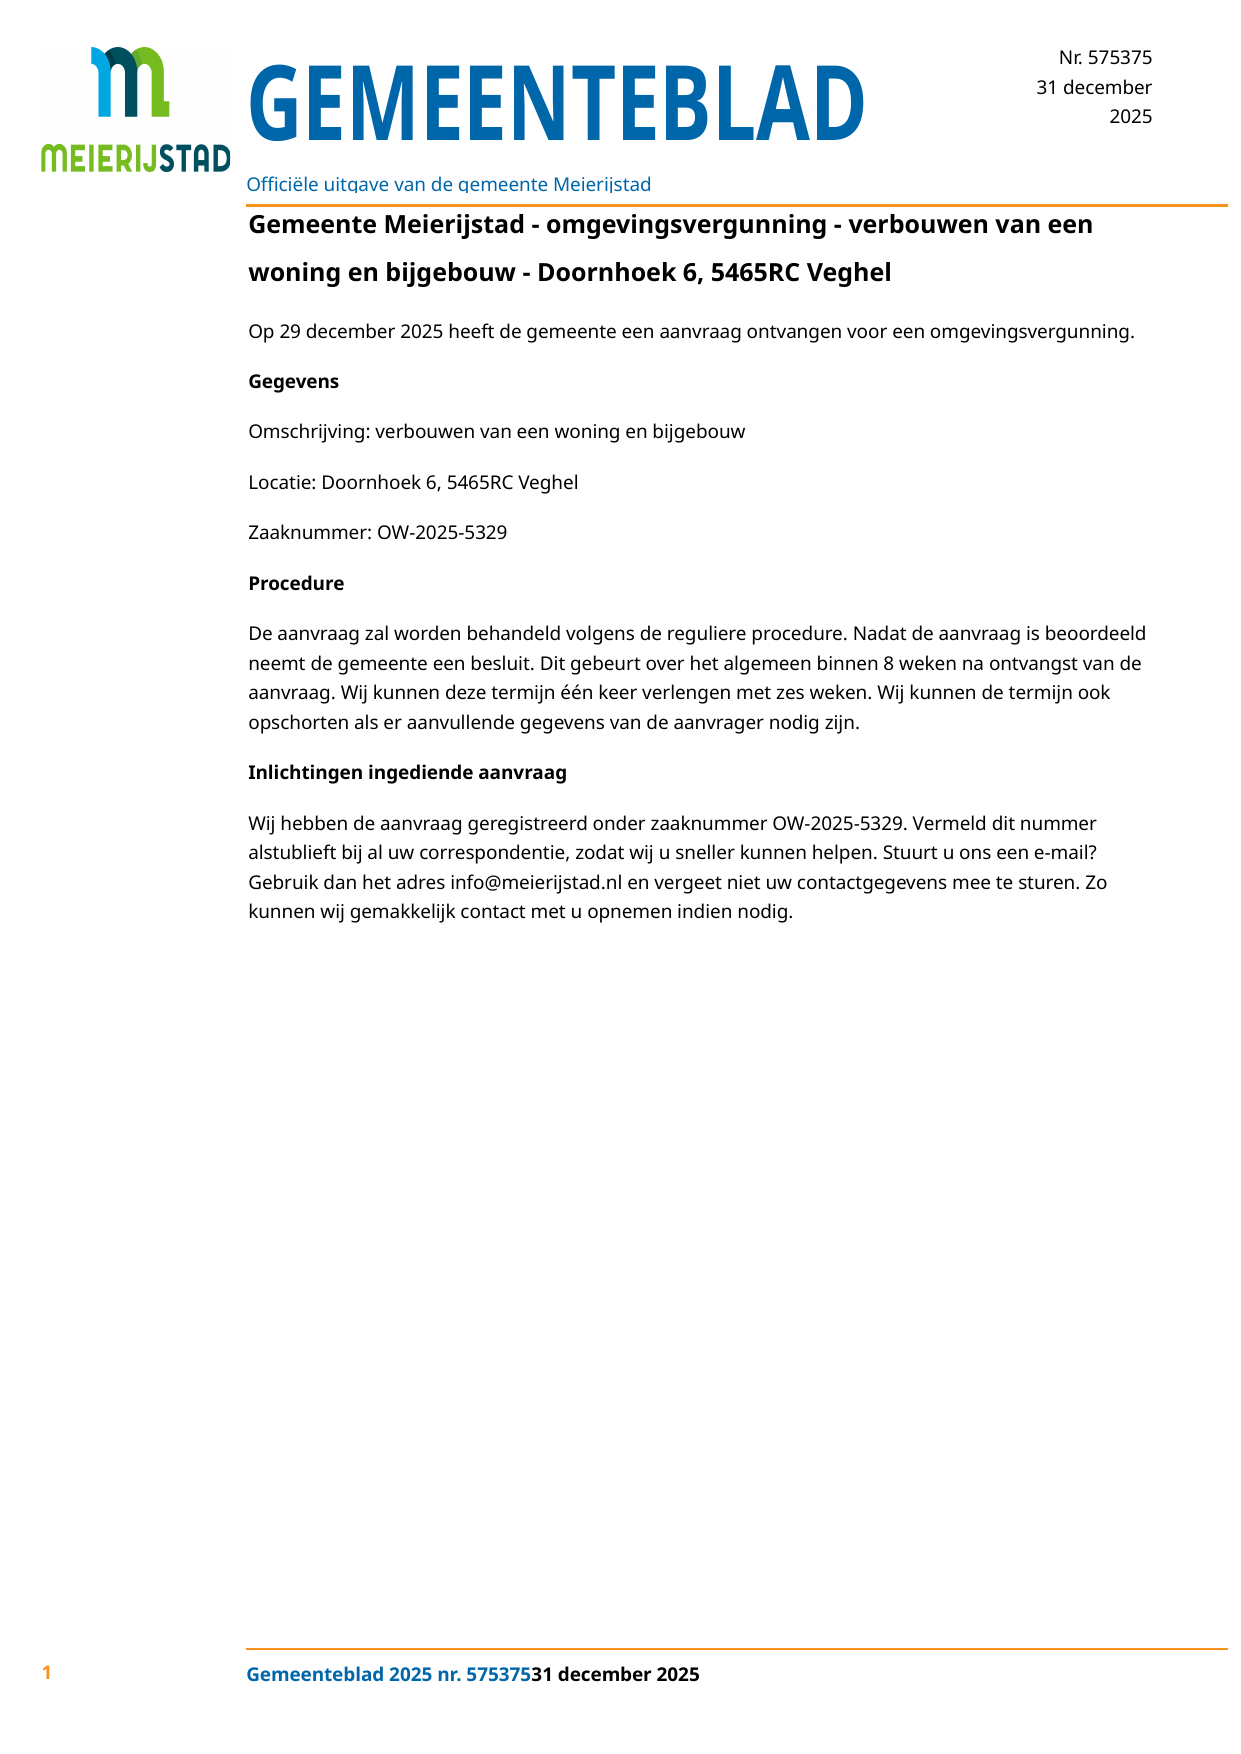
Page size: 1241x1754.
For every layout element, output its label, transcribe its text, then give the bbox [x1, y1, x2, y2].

text Op 29 december 2025 heeft de gemeente een aanvraag ontvangen voor een omgevingsvergunning. [248, 318, 1152, 344]
text Zaaknummer: OW-2025-5329 [248, 519, 1152, 545]
text Wij hebben de aanvraag geregistreerd onder zaaknummer OW-2025-5329. Vermeld dit nummer alstublieft bij al uw correspondentie, zodat wij u sneller kunnen helpen. Stuurt u ons een e-mail? Gebruik dan het adres info@meierijstad.nl en vergeet niet uw contactgegevens mee te sturen. Zo kunnen wij gemakkelijk contact met u opnemen indien nodig. [248, 810, 1152, 924]
text Inlichtingen ingediende aanvraag [248, 759, 1152, 785]
text Locatie: Doornhoek 6, 5465RC Veghel [248, 469, 1152, 495]
text Gemeente Meierijstad - omgevingsvergunning - verbouwen van een woning en bijgebouw - Doornhoek 6, 5465RC Veghel [248, 207, 1152, 288]
text De aanvraag zal worden behandeld volgens de reguliere procedure. Nadat de aanvraag is beoordeeld neemt de gemeente een besluit. Dit gebeurt over het algemeen binnen 8 weken na ontvangst van de aanvraag. Wij kunnen deze termijn één keer verlengen met zes weken. Wij kunnen de termijn ook opschorten als er aanvullende gegevens van de aanvrager nodig zijn. [248, 620, 1152, 735]
text Omschrijving: verbouwen van een woning en bijgebouw [248, 419, 1152, 444]
text Gegevens [248, 368, 1152, 394]
picture [41, 47, 231, 172]
text Procedure [248, 570, 1152, 596]
